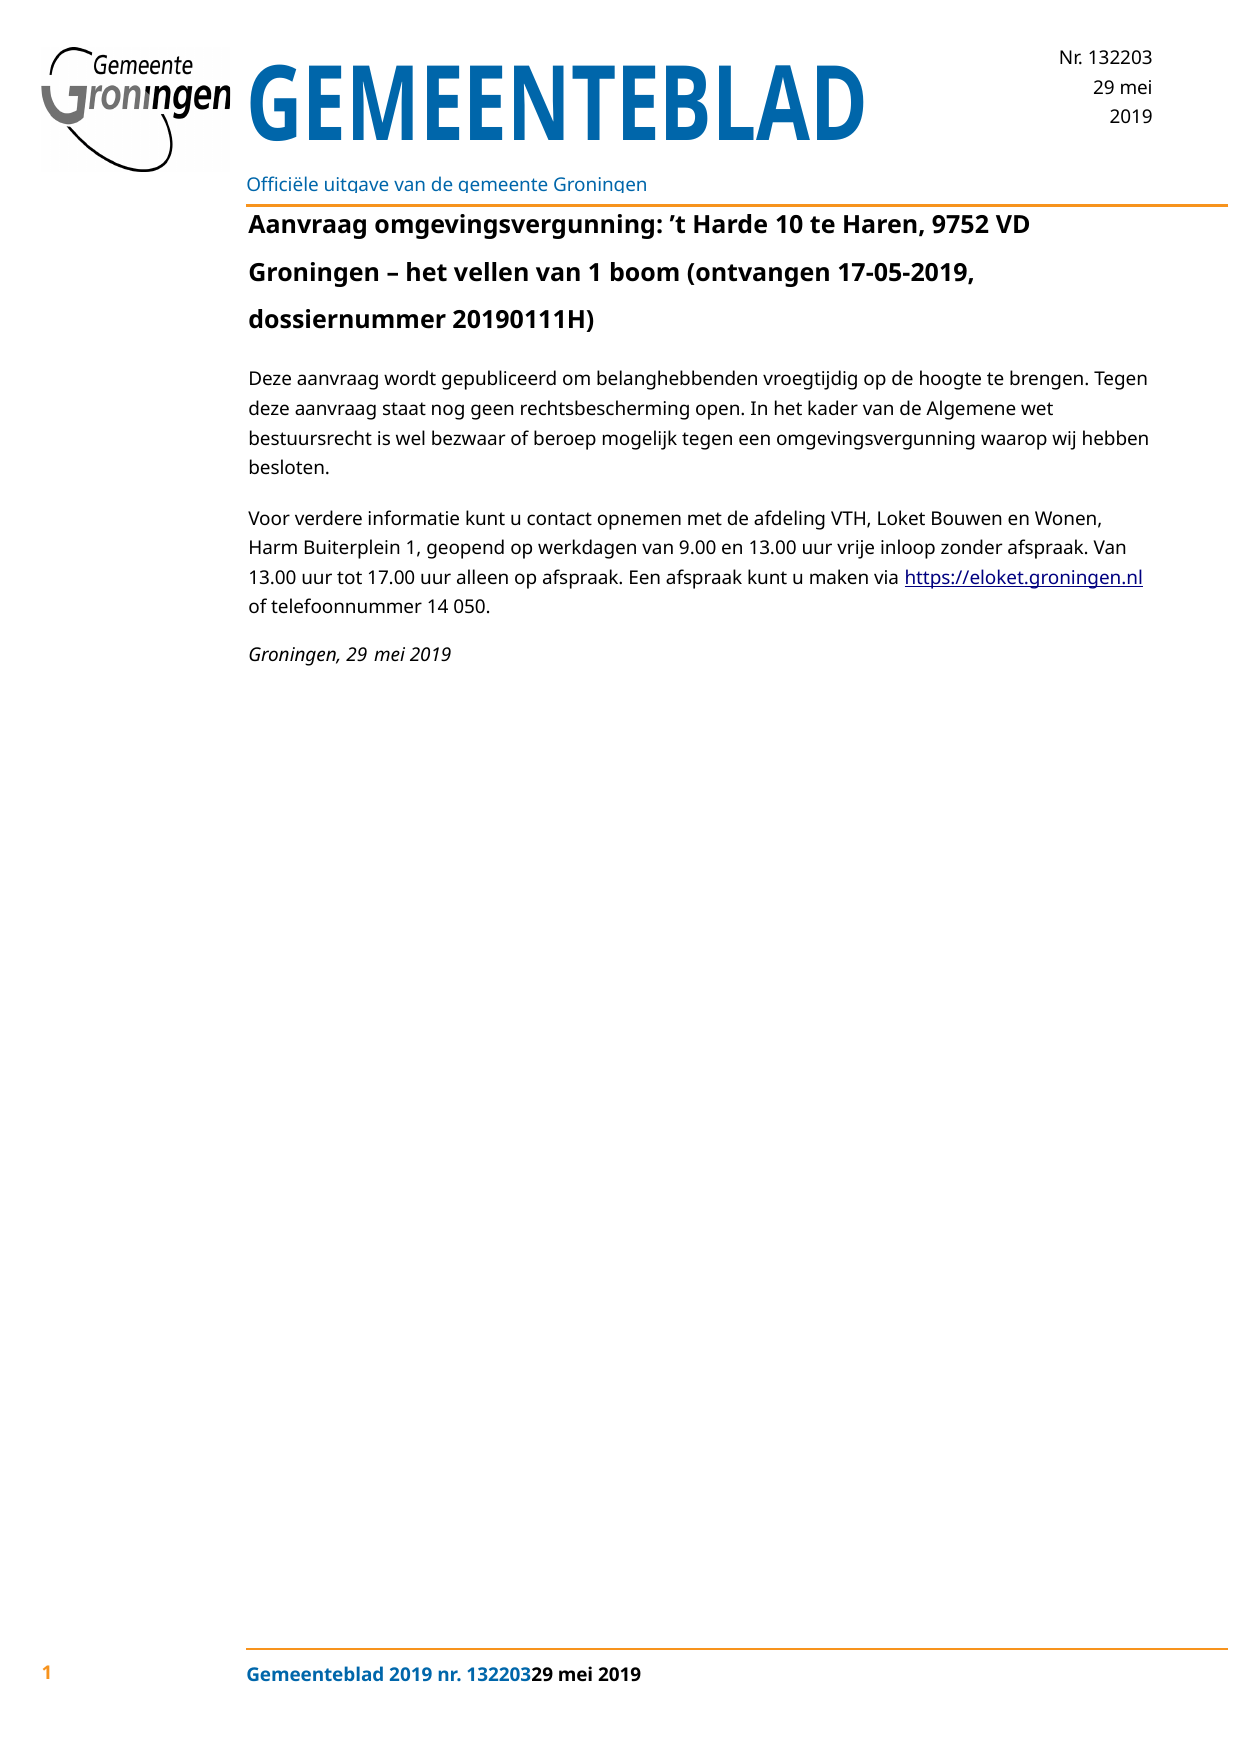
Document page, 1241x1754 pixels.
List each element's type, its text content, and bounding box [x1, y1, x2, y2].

picture [41, 47, 231, 172]
text Groningen, 29 mei 2019 [248, 641, 1152, 667]
text Deze aanvraag wordt gepubliceerd om belanghebbenden vroegtijdig op de hoogte te brengen. Tegen deze aanvraag staat nog geen rechtsbescherming open. In het kader van de Algemene wet bestuursrecht is wel bezwaar of beroep mogelijk tegen een omgevingsvergunning waarop wij hebben besloten. [248, 366, 1152, 480]
text Aanvraag omgevingsvergunning: ’t Harde 10 te Haren, 9752 VD Groningen – het vellen van 1 boom (ontvangen 17-05-2019, dossiernummer 20190111H) [248, 207, 1152, 336]
text Voor verdere informatie kunt u contact opnemen met de afdeling VTH, Loket Bouwen en Wonen, Harm Buiterplein 1, geopend op werkdagen van 9.00 en 13.00 uur vrije inloop zonder afspraak. Van 13.00 uur tot 17.00 uur alleen op afspraak. Een afspraak kunt u maken via https://eloket.groningen.nl of telefoonnummer 14 050. [248, 505, 1152, 619]
